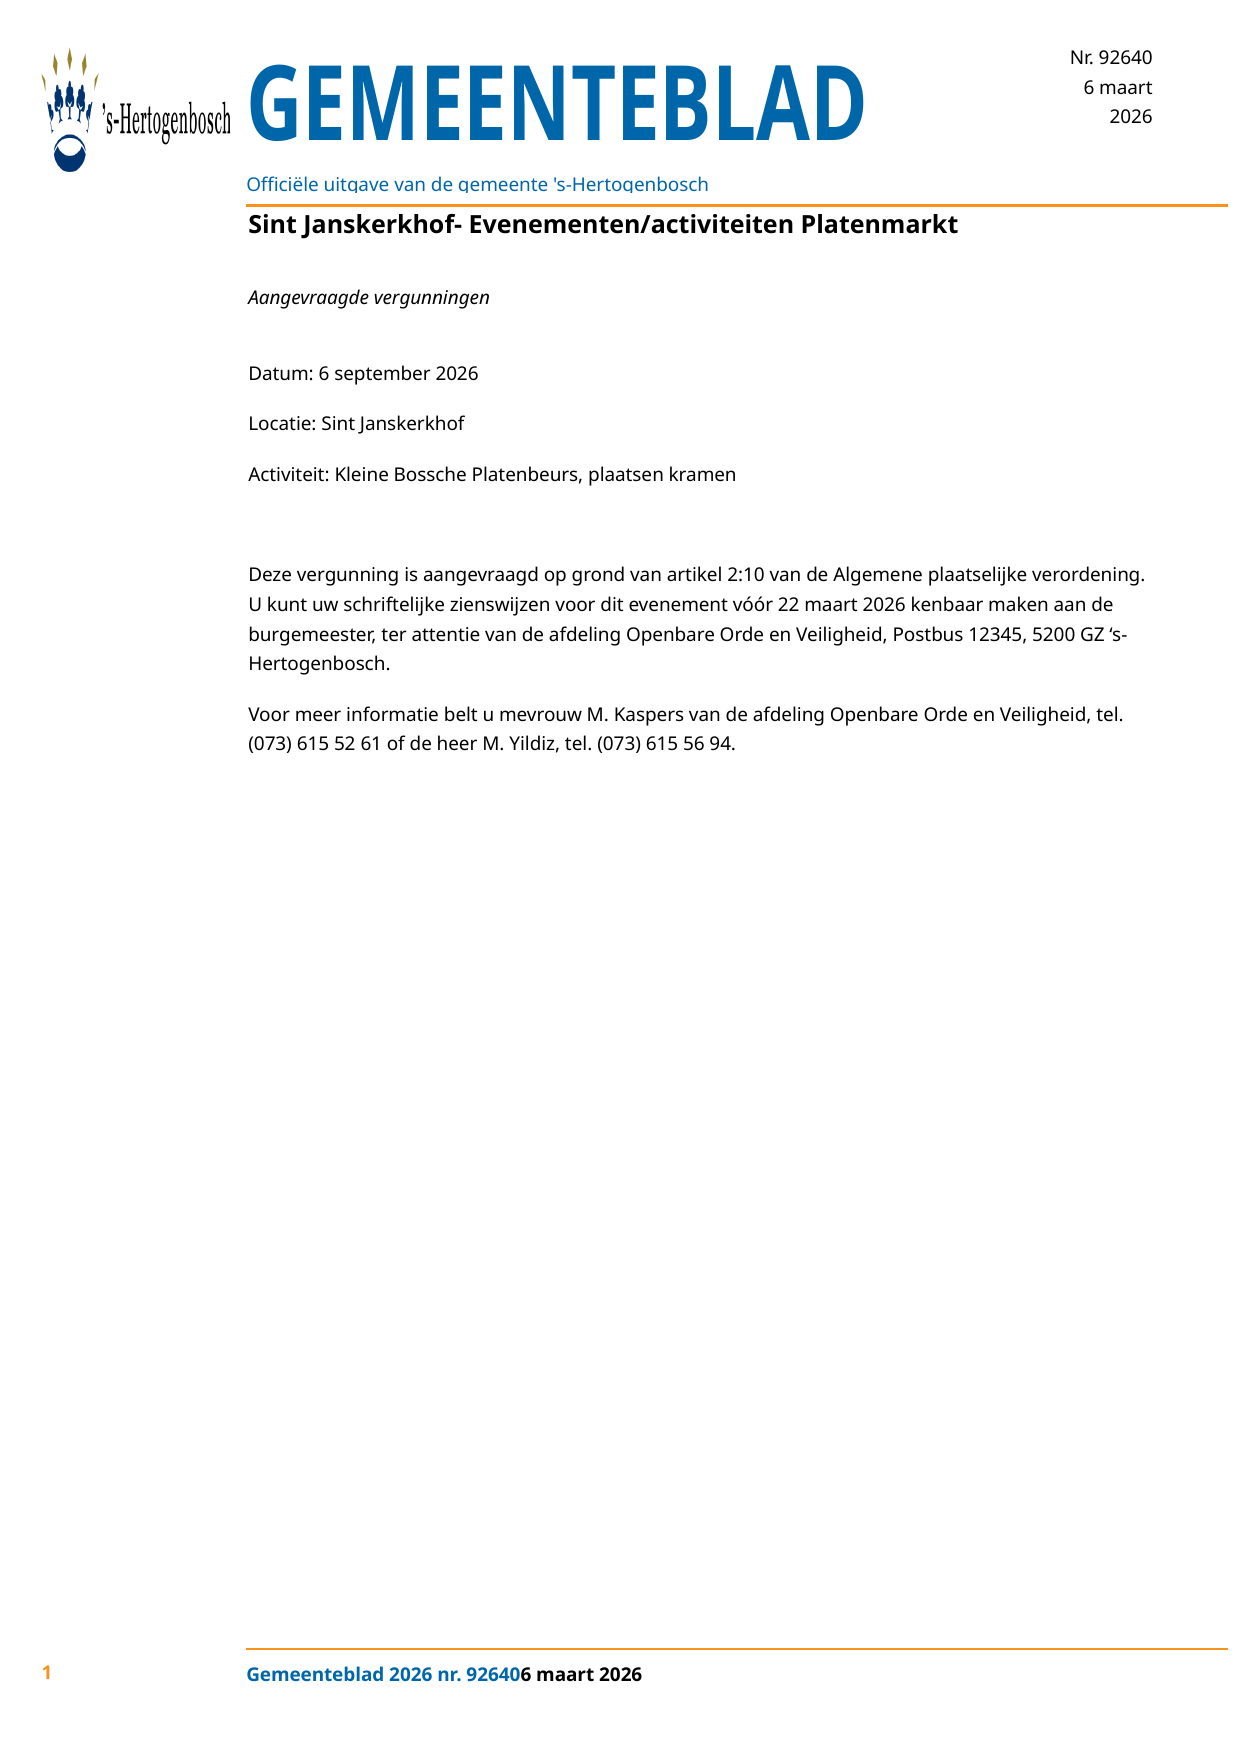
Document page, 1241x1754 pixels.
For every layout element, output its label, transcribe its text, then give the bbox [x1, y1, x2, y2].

text Aangevraagde vergunningen [248, 284, 1152, 309]
text Deze vergunning is aangevraagd op grond van artikel 2:10 van de Algemene plaatselijke verordening. U kunt uw schriftelijke zienswijzen voor dit evenement vóór 22 maart 2026 kenbaar maken aan de burgemeester, ter attentie van de afdeling Openbare Orde en Veiligheid, Postbus 12345, 5200 GZ ‘s-Hertogenbosch. [248, 562, 1152, 676]
text Locatie: Sint Janskerkhof [248, 410, 1152, 436]
text Activiteit: Kleine Bossche Platenbeurs, plaatsen kramen [248, 461, 1152, 487]
picture [41, 47, 231, 172]
text Sint Janskerkhof- Evenementen/activiteiten Platenmarkt [248, 207, 1152, 241]
text Voor meer informatie belt u mevrouw M. Kaspers van de afdeling Openbare Orde en Veiligheid, tel. (073) 615 52 61 of de heer M. Yildiz, tel. (073) 615 56 94. [248, 701, 1152, 756]
text Datum: 6 september 2026 [248, 360, 1152, 386]
